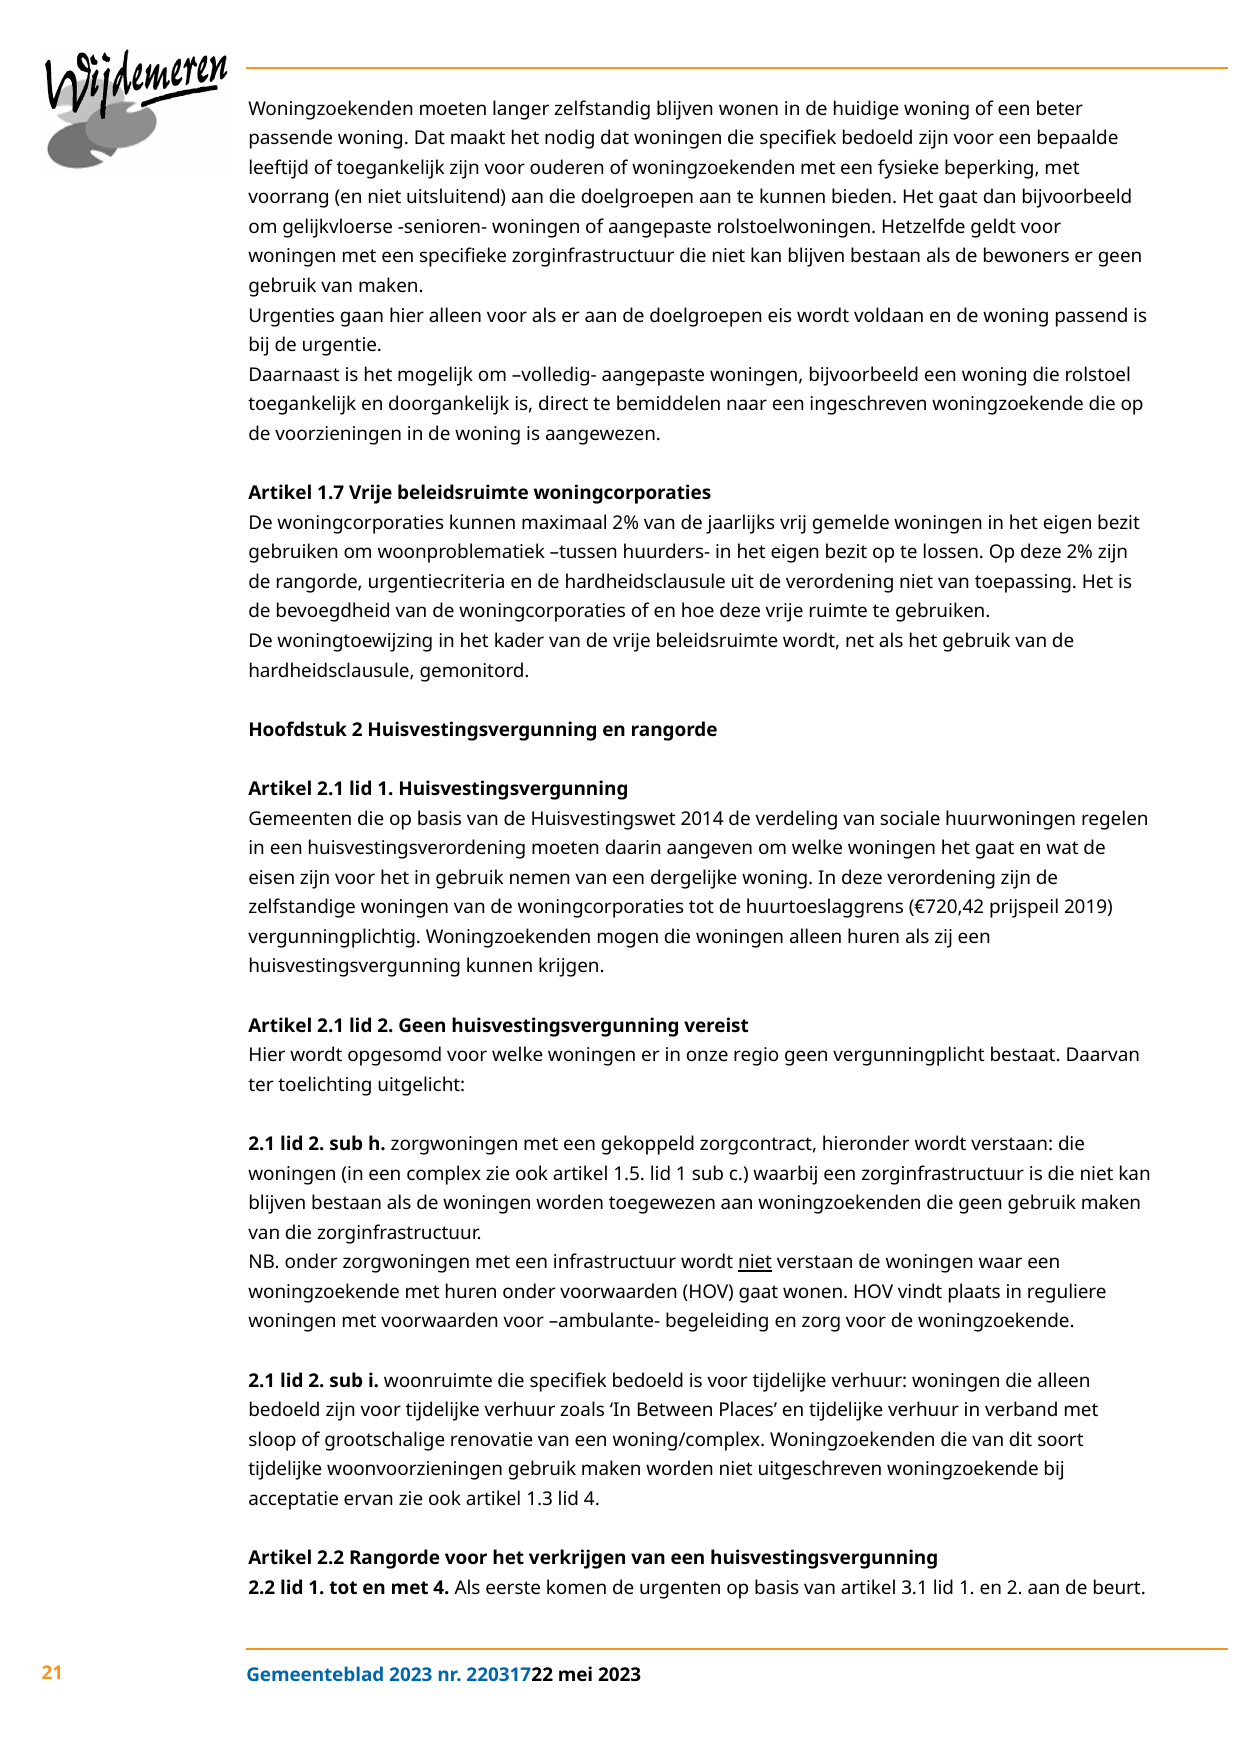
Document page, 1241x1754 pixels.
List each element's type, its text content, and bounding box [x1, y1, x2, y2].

text Artikel 2.2 Rangorde voor het verkrijgen van een huisvestingsvergunning [248, 1544, 1152, 1570]
text Woningzoekenden moeten langer zelfstandig blijven wonen in de huidige woning of een beter passende woning. Dat maakt het nodig dat woningen die specifiek bedoeld zijn voor een bepaalde leeftijd of toegankelijk zijn voor ouderen of woningzoekenden met een fysieke beperking, met voorrang (en niet uitsluitend) aan die doelgroepen aan te kunnen bieden. Het gaat dan bijvoorbeeld om gelijkvloerse -senioren- woningen of aangepaste rolstoelwoningen. Hetzelfde geldt voor woningen met een specifieke zorginfrastructuur die niet kan blijven bestaan als de bewoners er geen gebruik van maken. [248, 95, 1152, 298]
text Hoofdstuk 2 Huisvestingsvergunning en rangorde [248, 716, 1152, 742]
text De woningcorporaties kunnen maximaal 2% van de jaarlijks vrij gemelde woningen in het eigen bezit gebruiken om woonproblematiek –tussen huurders- in het eigen bezit op te lossen. Op deze 2% zijn de rangorde, urgentiecriteria en de hardheidsclausule uit de verordening niet van toepassing. Het is de bevoegdheid van de woningcorporaties of en hoe deze vrije ruimte te gebruiken. [248, 509, 1152, 623]
text Urgenties gaan hier alleen voor als er aan de doelgroepen eis wordt voldaan en de woning passend is bij de urgentie. [248, 302, 1152, 357]
text De woningtoewijzing in het kader van de vrije beleidsruimte wordt, net als het gebruik van de hardheidsclausule, gemonitord. [248, 627, 1152, 683]
text 2.2 lid 1. tot en met 4. Als eerste komen de urgenten op basis van artikel 3.1 lid 1. en 2. aan de beurt. [248, 1574, 1152, 1600]
text Hier wordt opgesomd voor welke woningen er in onze regio geen vergunningplicht bestaat. Daarvan ter toelichting uitgelicht: [248, 1041, 1152, 1097]
text Artikel 1.7 Vrije beleidsruimte woningcorporaties [248, 479, 1152, 505]
text 2.1 lid 2. sub h. zorgwoningen met een gekoppeld zorgcontract, hieronder wordt verstaan: die woningen (in een complex zie ook artikel 1.5. lid 1 sub c.) waarbij een zorginfrastructuur is die niet kan blijven bestaan als de woningen worden toegewezen aan woningzoekenden die geen gebruik maken van die zorginfrastructuur. [248, 1130, 1152, 1245]
text NB. onder zorgwoningen met een infrastructuur wordt niet verstaan de woningen waar een woningzoekende met huren onder voorwaarden (HOV) gaat wonen. HOV vindt plaats in reguliere woningen met voorwaarden voor –ambulante- begeleiding en zorg voor de woningzoekende. [248, 1248, 1152, 1333]
picture [41, 47, 231, 172]
text Gemeenten die op basis van de Huisvestingswet 2014 de verdeling van sociale huurwoningen regelen in een huisvestingsverordening moeten daarin aangeven om welke woningen het gaat en wat de eisen zijn voor het in gebruik nemen van een dergelijke woning. In deze verordening zijn de zelfstandige woningen van de woningcorporaties tot de huurtoeslaggrens (€720,42 prijspeil 2019) vergunningplichtig. Woningzoekenden mogen die woningen alleen huren als zij een huisvestingsvergunning kunnen krijgen. [248, 805, 1152, 978]
text Artikel 2.1 lid 1. Huisvestingsvergunning [248, 775, 1152, 801]
text Daarnaast is het mogelijk om –volledig- aangepaste woningen, bijvoorbeeld een woning die rolstoel toegankelijk en doorgankelijk is, direct te bemiddelen naar een ingeschreven woningzoekende die op de voorzieningen in de woning is aangewezen. [248, 361, 1152, 446]
text Artikel 2.1 lid 2. Geen huisvestingsvergunning vereist [248, 1012, 1152, 1038]
text 2.1 lid 2. sub i. woonruimte die specifiek bedoeld is voor tijdelijke verhuur: woningen die alleen bedoeld zijn voor tijdelijke verhuur zoals ‘In Between Places’ en tijdelijke verhuur in verband met sloop of grootschalige renovatie van een woning/complex. Woningzoekenden die van dit soort tijdelijke woonvoorzieningen gebruik maken worden niet uitgeschreven woningzoekende bij acceptatie ervan zie ook artikel 1.3 lid 4. [248, 1367, 1152, 1511]
